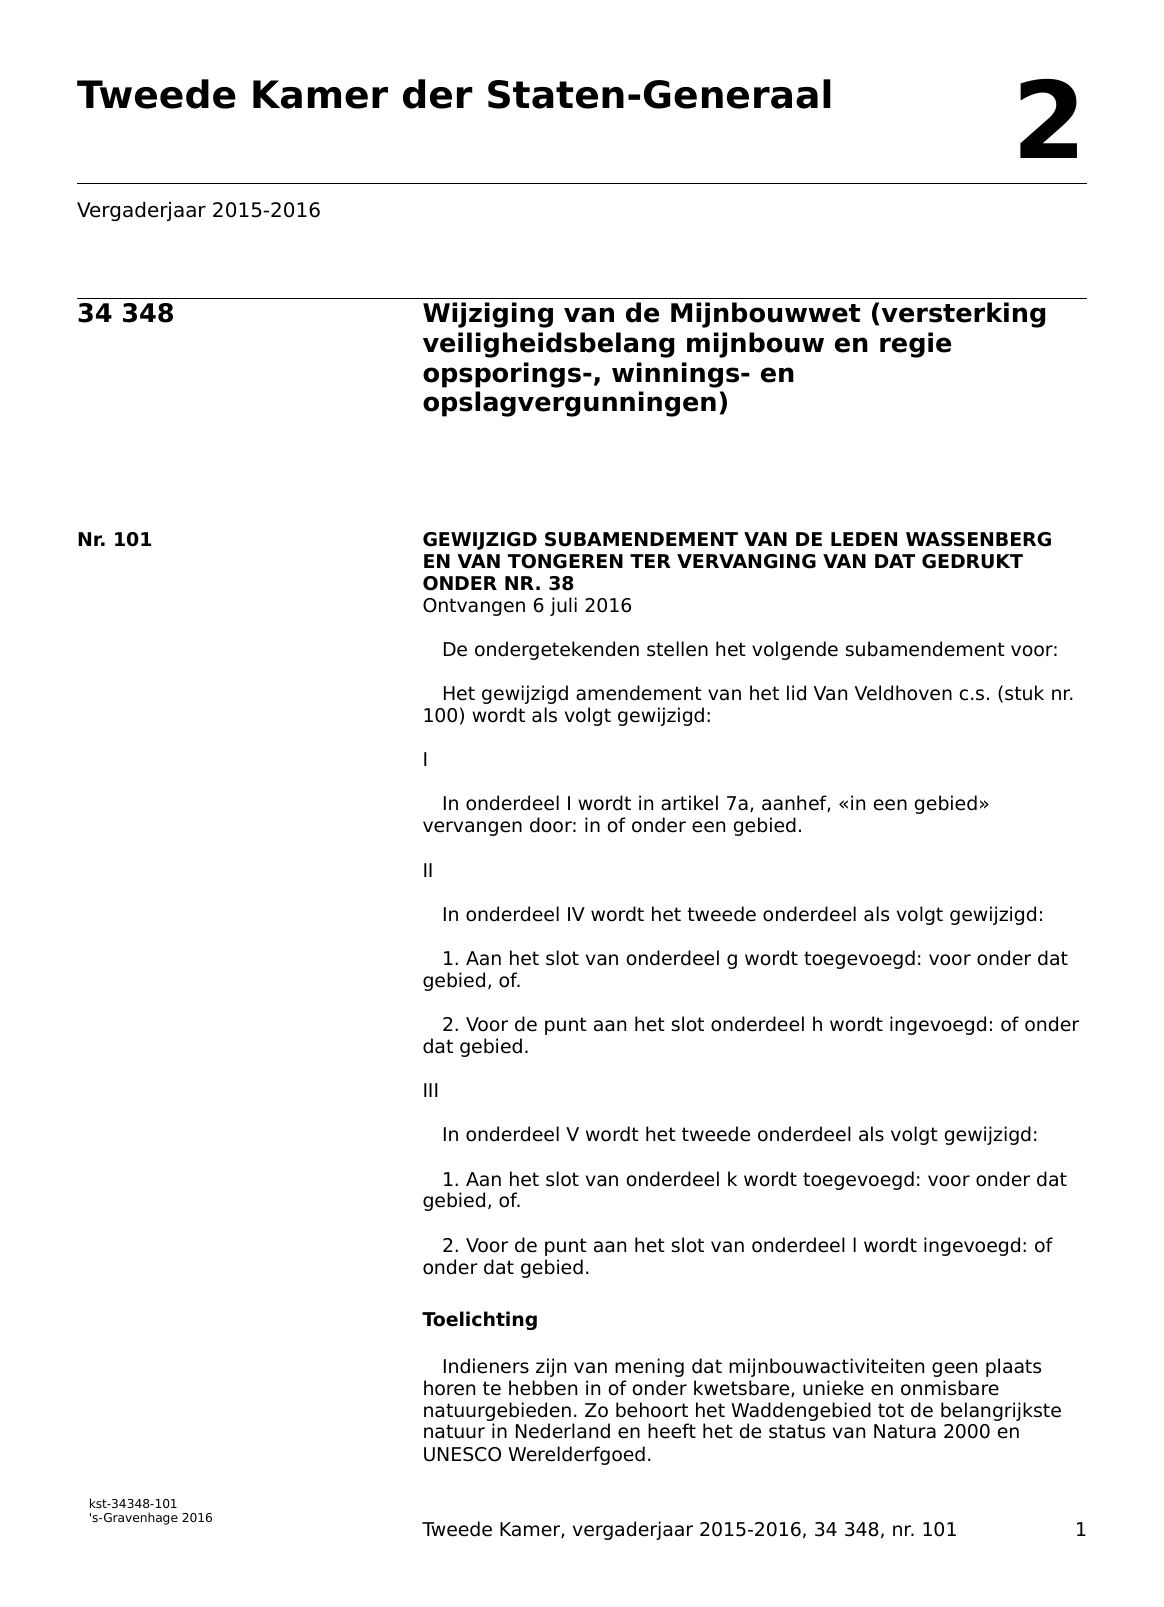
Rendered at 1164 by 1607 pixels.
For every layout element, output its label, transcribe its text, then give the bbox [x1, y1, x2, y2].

table_header Tweede Kamer der Staten-Generaal [77, 59, 886, 183]
text In onderdeel I wordt in artikel 7a, aanhef, «in een gebied» vervangen door: in of onder een gebied. [422, 793, 1087, 837]
subtitle Nr. 101 GEWIJZIGD SUBAMENDEMENT VAN DE LEDEN WASSENBERG EN VAN TONGEREN TER VERVANGING VAN DAT GEDRUKT ONDER NR. 38 [77, 529, 1087, 595]
subtitle Toelichting [422, 1308, 1087, 1331]
text In onderdeel IV wordt het tweede onderdeel als volgt gewijzigd: [422, 904, 1087, 926]
text Ontvangen 6 juli 2016 [422, 595, 1087, 617]
text 1. Aan het slot van onderdeel k wordt toegevoegd: voor onder dat gebied, of. [422, 1168, 1087, 1212]
text 2. Voor de punt aan het slot van onderdeel l wordt ingevoegd: of onder dat gebied. [422, 1234, 1087, 1278]
subtitle 34 348 Wijziging van de Mijnbouwwet (versterking veiligheidsbelang mijnbouw en regie opsporings-, winnings- en opslagvergunningen) [77, 299, 1087, 418]
text I [422, 749, 1087, 771]
table_header 2 [886, 59, 1087, 183]
text De ondergetekenden stellen het volgende subamendement voor: [422, 639, 1087, 661]
text III [422, 1080, 1087, 1102]
text Indieners zijn van mening dat mijnbouwactiviteiten geen plaats horen te hebben in of onder kwetsbare, unieke en onmisbare natuurgebieden. Zo behoort het Waddengebied tot de belangrijkste natuur in Nederland en heeft het de status van Natura 2000 en UNESCO Werelderfgoed. [422, 1356, 1087, 1465]
text 2. Voor de punt aan het slot onderdeel h wordt ingevoegd: of onder dat gebied. [422, 1014, 1087, 1058]
text Het gewijzigd amendement van het lid Van Veldhoven c.s. (stuk nr. 100) wordt als volgt gewijzigd: [422, 683, 1087, 727]
text kst-34348-101 [88, 1497, 323, 1511]
text In onderdeel V wordt het tweede onderdeel als volgt gewijzigd: [422, 1124, 1087, 1146]
table_cell Vergaderjaar 2015-2016 [77, 184, 1087, 298]
text 1. Aan het slot van onderdeel g wordt toegevoegd: voor onder dat gebied, of. [422, 948, 1087, 992]
text 's-Gravenhage 2016 [88, 1511, 323, 1525]
text II [422, 859, 1087, 881]
